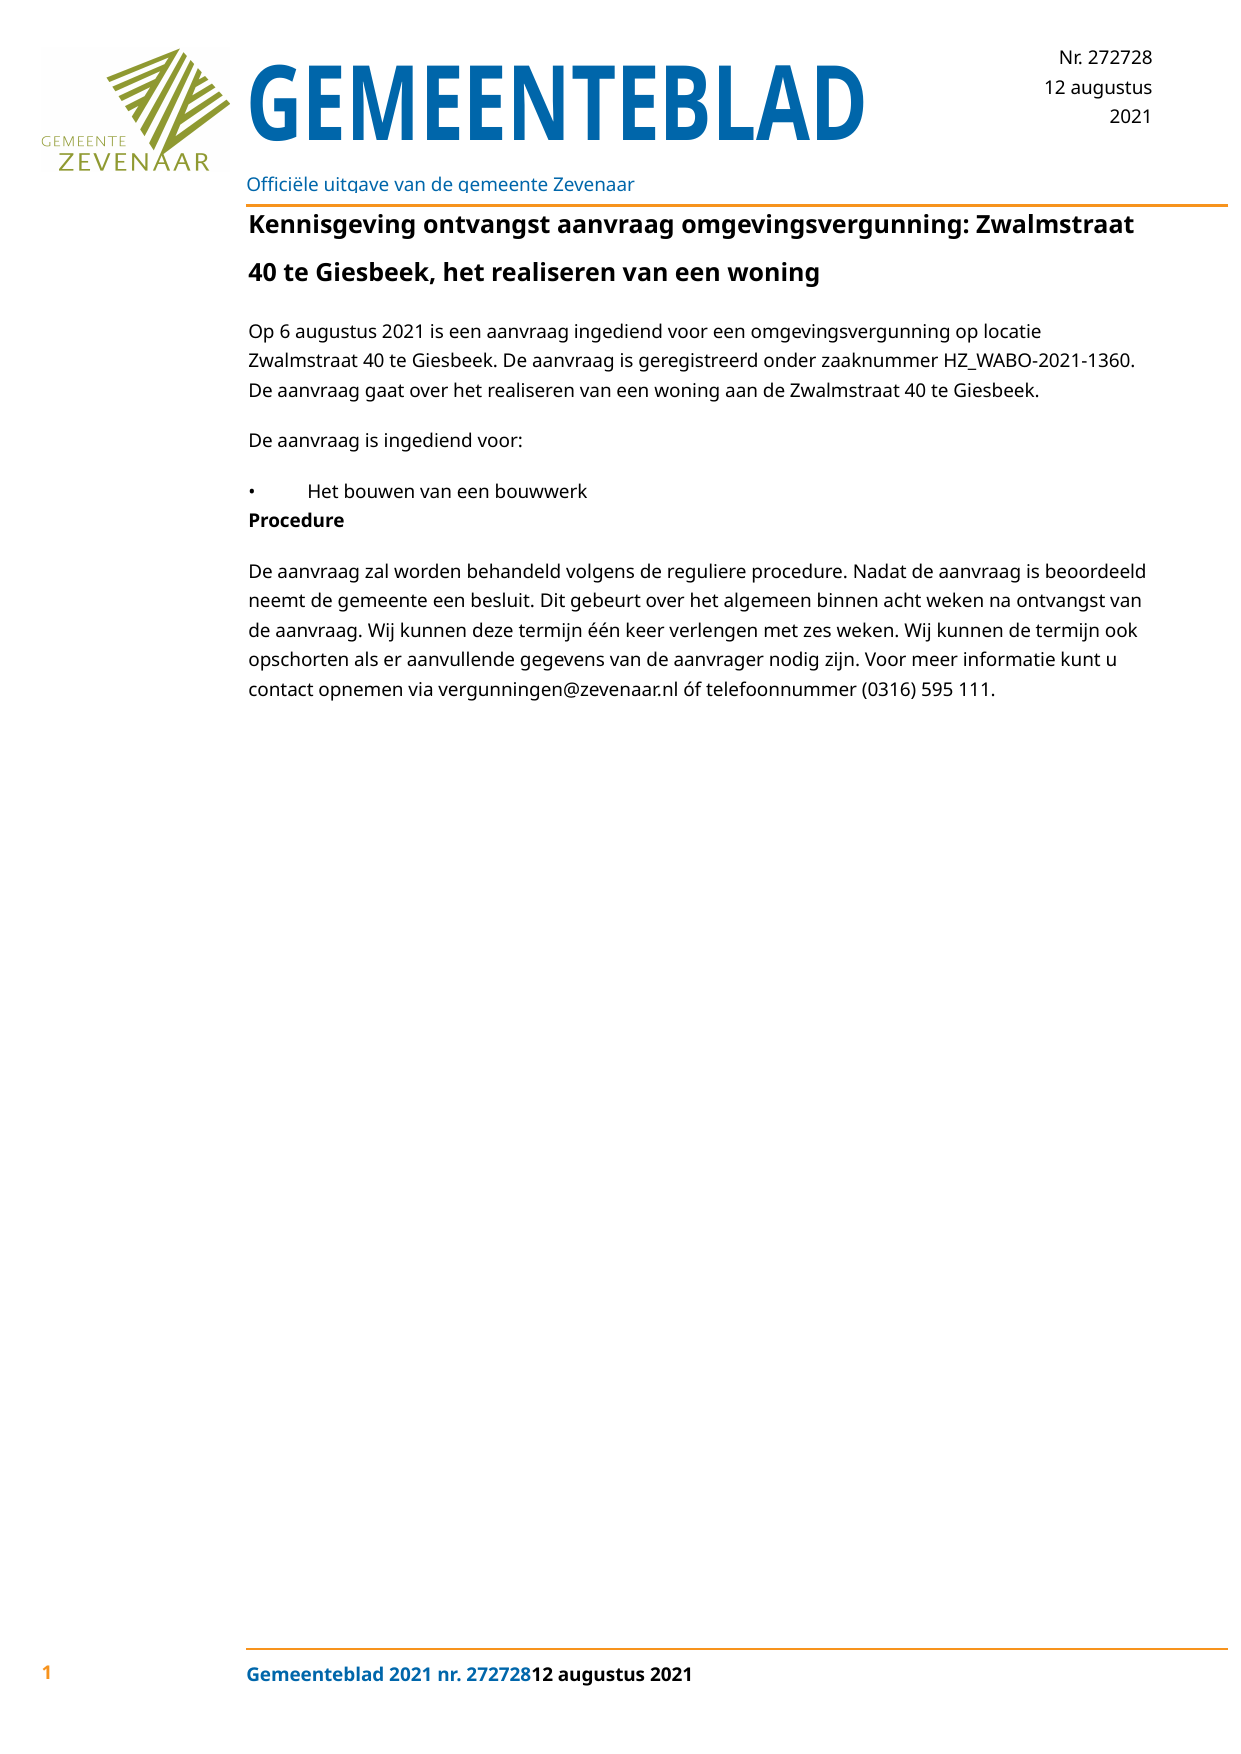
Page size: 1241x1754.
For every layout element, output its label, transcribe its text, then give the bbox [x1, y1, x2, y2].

text De aanvraag is ingediend voor: [248, 427, 1152, 453]
text Kennisgeving ontvangst aanvraag omgevingsvergunning: Zwalmstraat 40 te Giesbeek, het realiseren van een woning [248, 207, 1152, 288]
text De aanvraag zal worden behandeld volgens de reguliere procedure. Nadat de aanvraag is beoordeeld neemt de gemeente een besluit. Dit gebeurt over het algemeen binnen acht weken na ontvangst van de aanvraag. Wij kunnen deze termijn één keer verlengen met zes weken. Wij kunnen de termijn ook opschorten als er aanvullende gegevens van de aanvrager nodig zijn. Voor meer informatie kunt u contact opnemen via vergunningen@zevenaar.nl óf telefoonnummer (0316) 595 111. [248, 558, 1152, 702]
list Het bouwen van een bouwwerk [248, 478, 1152, 504]
text Op 6 augustus 2021 is een aanvraag ingediend voor een omgevingsvergunning op locatie Zwalmstraat 40 te Giesbeek. De aanvraag is geregistreerd onder zaaknummer HZ_WABO-2021-1360. De aanvraag gaat over het realiseren van een woning aan de Zwalmstraat 40 te Giesbeek. [248, 318, 1152, 403]
picture [41, 47, 231, 172]
text Procedure [248, 507, 1152, 533]
